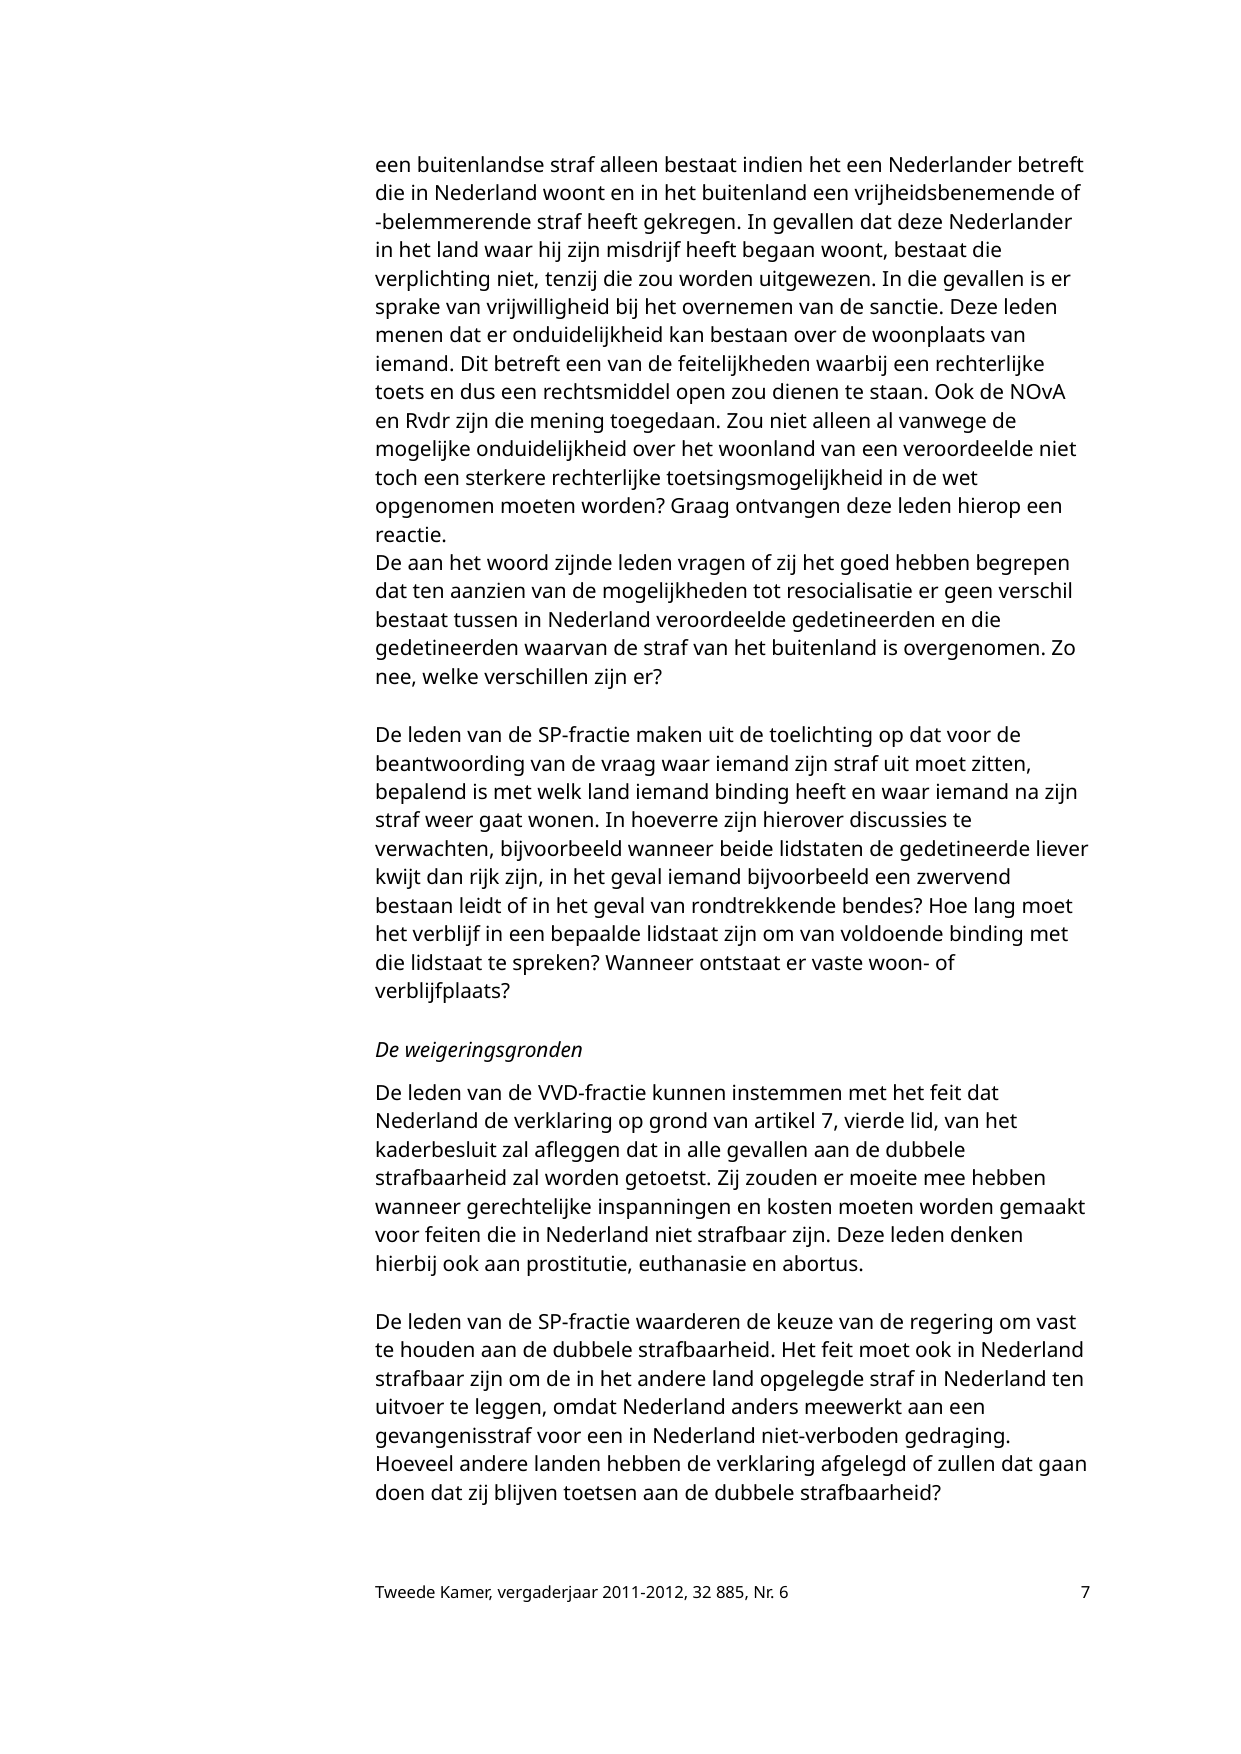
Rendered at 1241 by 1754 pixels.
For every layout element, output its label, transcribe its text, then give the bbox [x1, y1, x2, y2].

text een buitenlandse straf alleen bestaat indien het een Nederlander betreft die in Nederland woont en in het buitenland een vrijheidsbenemende of -belemmerende straf heeft gekregen. In gevallen dat deze Nederlander in het land waar hij zijn misdrijf heeft begaan woont, bestaat die verplichting niet, tenzij die zou worden uitgewezen. In die gevallen is er sprake van vrijwilligheid bij het overnemen van de sanctie. Deze leden menen dat er onduidelijkheid kan bestaan over de woonplaats van iemand. Dit betreft een van de feitelijkheden waarbij een rechterlijke toets en dus een rechtsmiddel open zou dienen te staan. Ook de NOvA en Rvdr zijn die mening toegedaan. Zou niet alleen al vanwege de mogelijke onduidelijkheid over het woonland van een veroordeelde niet toch een sterkere rechterlijke toetsingsmogelijkheid in de wet opgenomen moeten worden? Graag ontvangen deze leden hierop een reactie. [375, 150, 1090, 548]
text De leden van de VVD-fractie kunnen instemmen met het feit dat Nederland de verklaring op grond van artikel 7, vierde lid, van het kaderbesluit zal afleggen dat in alle gevallen aan de dubbele strafbaarheid zal worden getoetst. Zij zouden er moeite mee hebben wanneer gerechtelijke inspanningen en kosten moeten worden gemaakt voor feiten die in Nederland niet strafbaar zijn. Deze leden denken hierbij ook aan prostitutie, euthanasie en abortus. [375, 1078, 1090, 1277]
text De weigeringsgronden [375, 1035, 1090, 1063]
text De leden van de SP-fractie maken uit de toelichting op dat voor de beantwoording van de vraag waar iemand zijn straf uit moet zitten, bepalend is met welk land iemand binding heeft en waar iemand na zijn straf weer gaat wonen. In hoeverre zijn hierover discussies te verwachten, bijvoorbeeld wanneer beide lidstaten de gedetineerde liever kwijt dan rijk zijn, in het geval iemand bijvoorbeeld een zwervend bestaan leidt of in het geval van rondtrekkende bendes? Hoe lang moet het verblijf in een bepaalde lidstaat zijn om van voldoende binding met die lidstaat te spreken? Wanneer ontstaat er vaste woon- of verblijfplaats? [375, 720, 1090, 1005]
text De leden van de SP-fractie waarderen de keuze van de regering om vast te houden aan de dubbele strafbaarheid. Het feit moet ook in Nederland strafbaar zijn om de in het andere land opgelegde straf in Nederland ten uitvoer te leggen, omdat Nederland anders meewerkt aan een gevangenisstraf voor een in Nederland niet-verboden gedraging. Hoeveel andere landen hebben de verklaring afgelegd of zullen dat gaan doen dat zij blijven toetsen aan de dubbele strafbaarheid? [375, 1307, 1090, 1506]
text De aan het woord zijnde leden vragen of zij het goed hebben begrepen dat ten aanzien van de mogelijkheden tot resocialisatie er geen verschil bestaat tussen in Nederland veroordeelde gedetineerden en die gedetineerden waarvan de straf van het buitenland is overgenomen. Zo nee, welke verschillen zijn er? [375, 548, 1090, 690]
